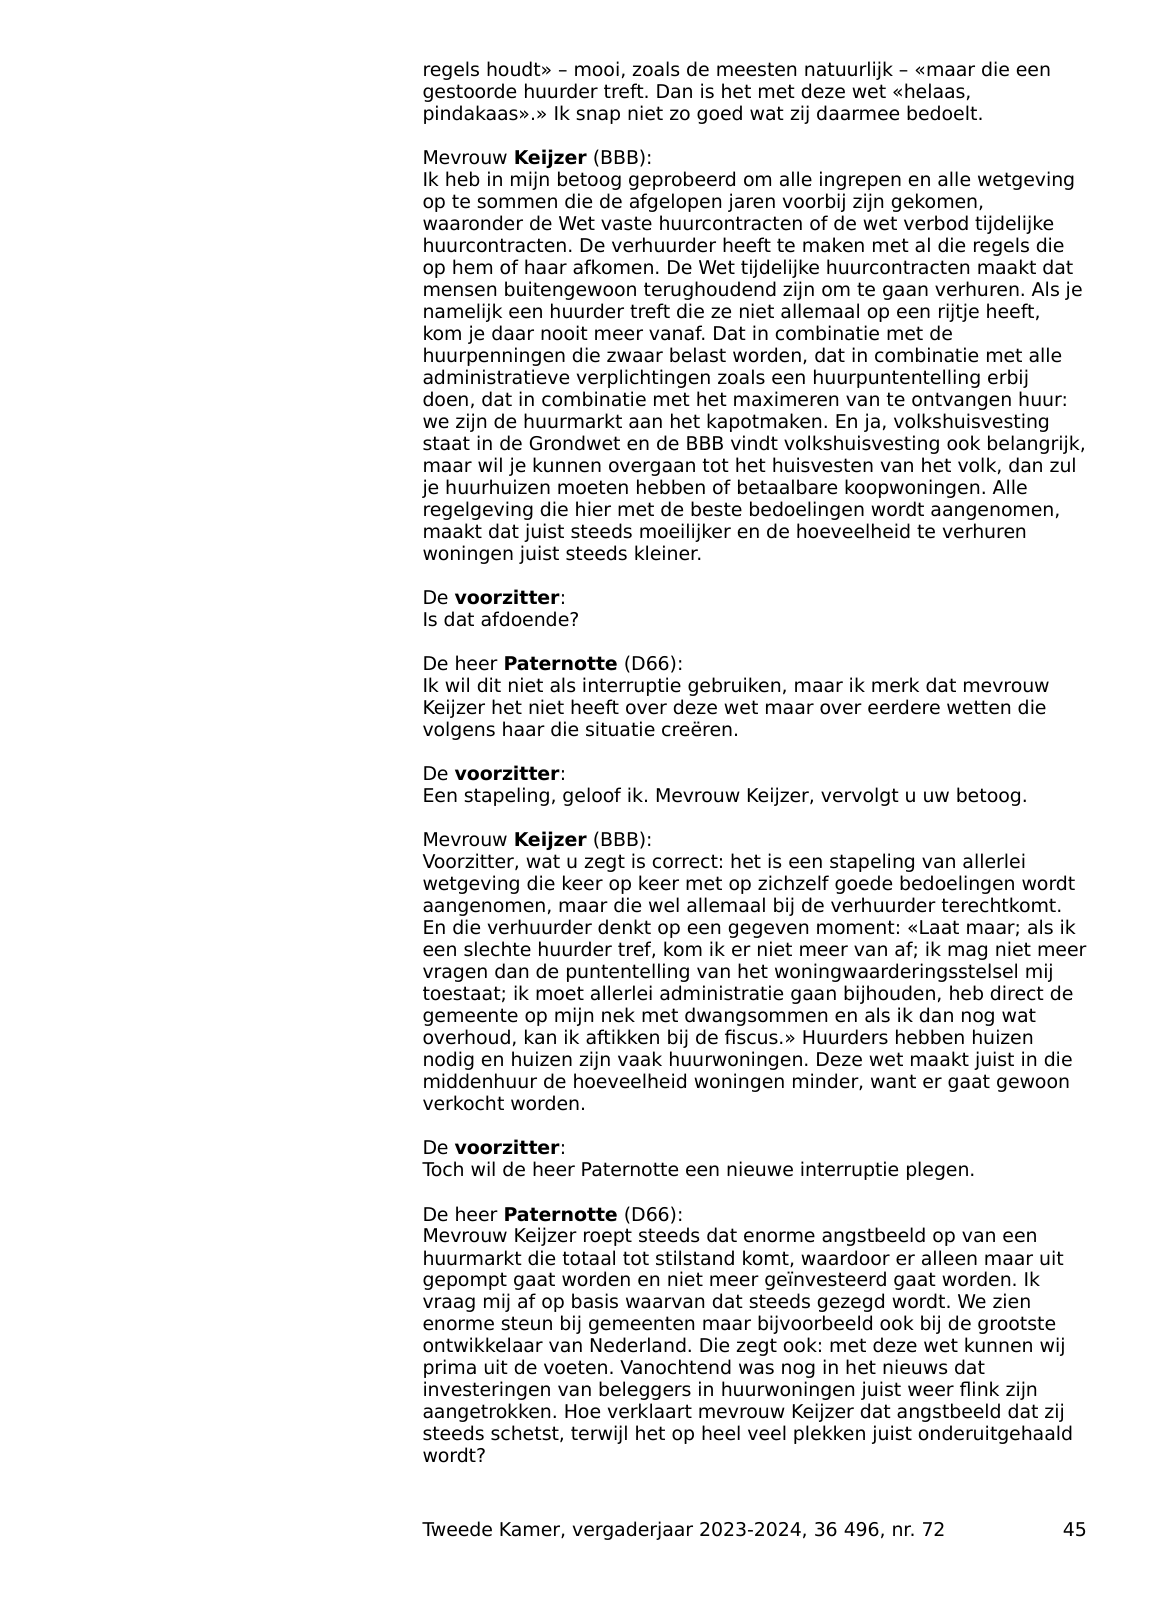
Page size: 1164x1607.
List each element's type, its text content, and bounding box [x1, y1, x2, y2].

text Ik wil dit niet als interruptie gebruiken, maar ik merk dat mevrouw Keijzer het niet heeft over deze wet maar over eerdere wetten die volgens haar die situatie creëren. [422, 675, 1087, 741]
text De voorzitter: [422, 587, 1087, 609]
text Mevrouw Keijzer (BBB): [422, 829, 1087, 851]
text Voorzitter, wat u zegt is correct: het is een stapeling van allerlei wetgeving die keer op keer met op zichzelf goede bedoelingen wordt aangenomen, maar die wel allemaal bij de verhuurder terechtkomt. En die verhuurder denkt op een gegeven moment: «Laat maar; als ik een slechte huurder tref, kom ik er niet meer van af; ik mag niet meer vragen dan de puntentelling van het woningwaarderingsstelsel mij toestaat; ik moet allerlei administratie gaan bijhouden, heb direct de gemeente op mijn nek met dwangsommen en als ik dan nog wat overhoud, kan ik aftikken bij de fiscus.» Huurders hebben huizen nodig en huizen zijn vaak huurwoningen. Deze wet maakt juist in die middenhuur de hoeveelheid woningen minder, want er gaat gewoon verkocht worden. [422, 851, 1087, 1115]
text De voorzitter: [422, 1137, 1087, 1159]
text regels houdt» – mooi, zoals de meesten natuurlijk – «maar die een gestoorde huurder treft. Dan is het met deze wet «helaas, pindakaas».» Ik snap niet zo goed wat zij daarmee bedoelt. [422, 59, 1087, 125]
text De voorzitter: [422, 763, 1087, 785]
text Is dat afdoende? [422, 609, 1087, 631]
text Mevrouw Keijzer (BBB): [422, 147, 1087, 169]
text Een stapeling, geloof ik. Mevrouw Keijzer, vervolgt u uw betoog. [422, 785, 1087, 807]
text De heer Paternotte (D66): [422, 1203, 1087, 1225]
text Toch wil de heer Paternotte een nieuwe interruptie plegen. [422, 1159, 1087, 1181]
text De heer Paternotte (D66): [422, 653, 1087, 675]
text Mevrouw Keijzer roept steeds dat enorme angstbeeld op van een huurmarkt die totaal tot stilstand komt, waardoor er alleen maar uit gepompt gaat worden en niet meer geïnvesteerd gaat worden. Ik vraag mij af op basis waarvan dat steeds gezegd wordt. We zien enorme steun bij gemeenten maar bijvoorbeeld ook bij de grootste ontwikkelaar van Nederland. Die zegt ook: met deze wet kunnen wij prima uit de voeten. Vanochtend was nog in het nieuws dat investeringen van beleggers in huurwoningen juist weer flink zijn aangetrokken. Hoe verklaart mevrouw Keijzer dat angstbeeld dat zij steeds schetst, terwijl het op heel veel plekken juist onderuitgehaald wordt? [422, 1225, 1087, 1467]
text Ik heb in mijn betoog geprobeerd om alle ingrepen en alle wetgeving op te sommen die de afgelopen jaren voorbij zijn gekomen, waaronder de Wet vaste huurcontracten of de wet verbod tijdelijke huurcontracten. De verhuurder heeft te maken met al die regels die op hem of haar afkomen. De Wet tijdelijke huurcontracten maakt dat mensen buitengewoon terughoudend zijn om te gaan verhuren. Als je namelijk een huurder treft die ze niet allemaal op een rijtje heeft, kom je daar nooit meer vanaf. Dat in combinatie met de huurpenningen die zwaar belast worden, dat in combinatie met alle administratieve verplichtingen zoals een huurpuntentelling erbij doen, dat in combinatie met het maximeren van te ontvangen huur: we zijn de huurmarkt aan het kapotmaken. En ja, volkshuisvesting staat in de Grondwet en de BBB vindt volkshuisvesting ook belangrijk, maar wil je kunnen overgaan tot het huisvesten van het volk, dan zul je huurhuizen moeten hebben of betaalbare koopwoningen. Alle regelgeving die hier met de beste bedoelingen wordt aangenomen, maakt dat juist steeds moeilijker en de hoeveelheid te verhuren woningen juist steeds kleiner. [422, 169, 1087, 565]
